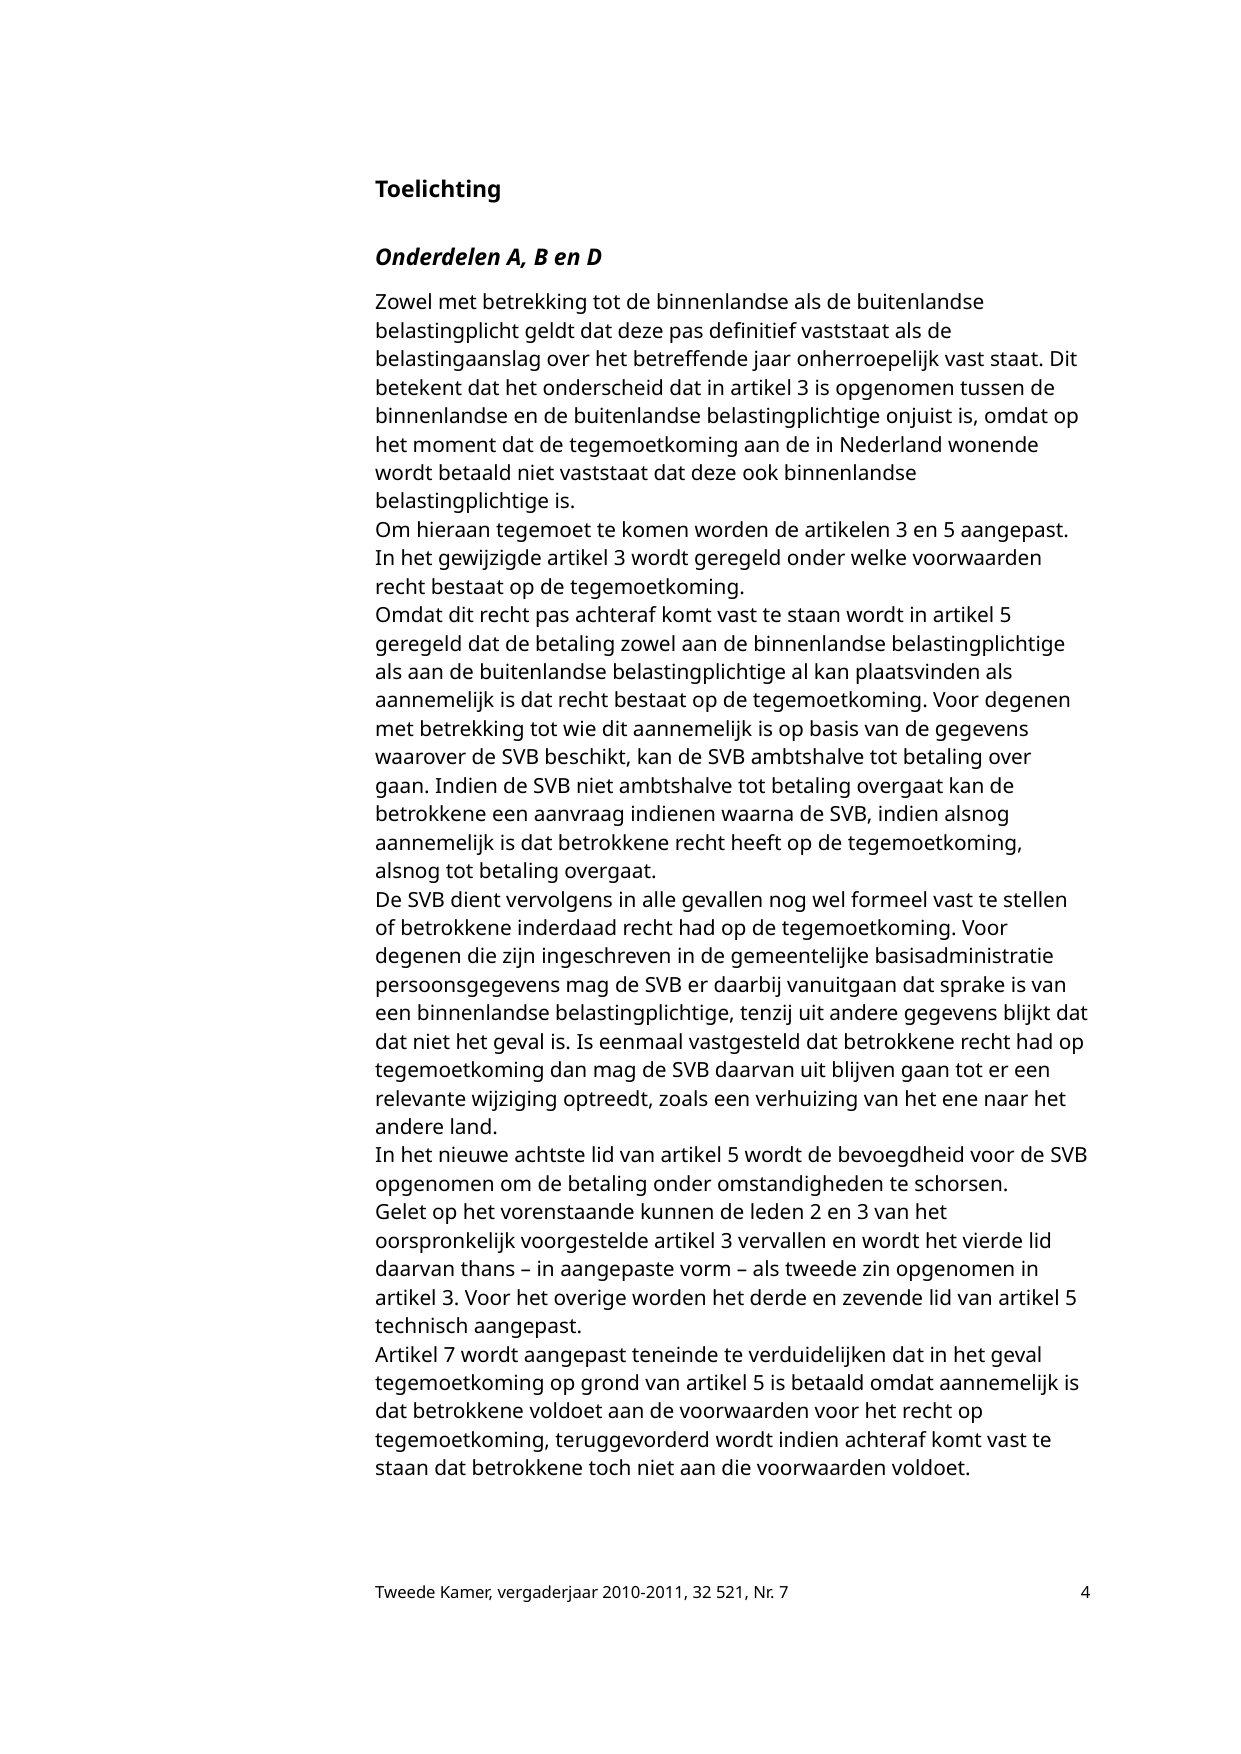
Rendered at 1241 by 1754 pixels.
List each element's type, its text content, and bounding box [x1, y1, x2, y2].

subtitle Toelichting [375, 172, 1090, 204]
text Om hieraan tegemoet te komen worden de artikelen 3 en 5 aangepast. In het gewijzigde artikel 3 wordt geregeld onder welke voorwaarden recht bestaat op de tegemoetkoming. [375, 515, 1090, 600]
text Omdat dit recht pas achteraf komt vast te staan wordt in artikel 5 geregeld dat de betaling zowel aan de binnenlandse belastingplichtige als aan de buitenlandse belastingplichtige al kan plaatsvinden als aannemelijk is dat recht bestaat op de tegemoetkoming. Voor degenen met betrekking tot wie dit aannemelijk is op basis van de gegevens waarover de SVB beschikt, kan de SVB ambtshalve tot betaling over gaan. Indien de SVB niet ambtshalve tot betaling overgaat kan de betrokkene een aanvraag indienen waarna de SVB, indien alsnog aannemelijk is dat betrokkene recht heeft op de tegemoetkoming, alsnog tot betaling overgaat. [375, 600, 1090, 885]
text In het nieuwe achtste lid van artikel 5 wordt de bevoegdheid voor de SVB opgenomen om de betaling onder omstandigheden te schorsen. [375, 1141, 1090, 1197]
subtitle Onderdelen A, B en D [375, 241, 1090, 272]
text Artikel 7 wordt aangepast teneinde te verduidelijken dat in het geval tegemoetkoming op grond van artikel 5 is betaald omdat aannemelijk is dat betrokkene voldoet aan de voorwaarden voor het recht op tegemoetkoming, teruggevorderd wordt indien achteraf komt vast te staan dat betrokkene toch niet aan die voorwaarden voldoet. [375, 1340, 1090, 1482]
text Zowel met betrekking tot de binnenlandse als de buitenlandse belastingplicht geldt dat deze pas definitief vaststaat als de belastingaanslag over het betreffende jaar onherroepelijk vast staat. Dit betekent dat het onderscheid dat in artikel 3 is opgenomen tussen de binnenlandse en de buitenlandse belastingplichtige onjuist is, omdat op het moment dat de tegemoetkoming aan de in Nederland wonende wordt betaald niet vaststaat dat deze ook binnenlandse belastingplichtige is. [375, 287, 1090, 515]
text Gelet op het vorenstaande kunnen de leden 2 en 3 van het oorspronkelijk voorgestelde artikel 3 vervallen en wordt het vierde lid daarvan thans – in aangepaste vorm – als tweede zin opgenomen in artikel 3. Voor het overige worden het derde en zevende lid van artikel 5 technisch aangepast. [375, 1197, 1090, 1340]
text De SVB dient vervolgens in alle gevallen nog wel formeel vast te stellen of betrokkene inderdaad recht had op de tegemoetkoming. Voor degenen die zijn ingeschreven in de gemeentelijke basisadministratie persoonsgegevens mag de SVB er daarbij vanuitgaan dat sprake is van een binnenlandse belastingplichtige, tenzij uit andere gegevens blijkt dat dat niet het geval is. Is eenmaal vastgesteld dat betrokkene recht had op tegemoetkoming dan mag de SVB daarvan uit blijven gaan tot er een relevante wijziging optreedt, zoals een verhuizing van het ene naar het andere land. [375, 885, 1090, 1141]
